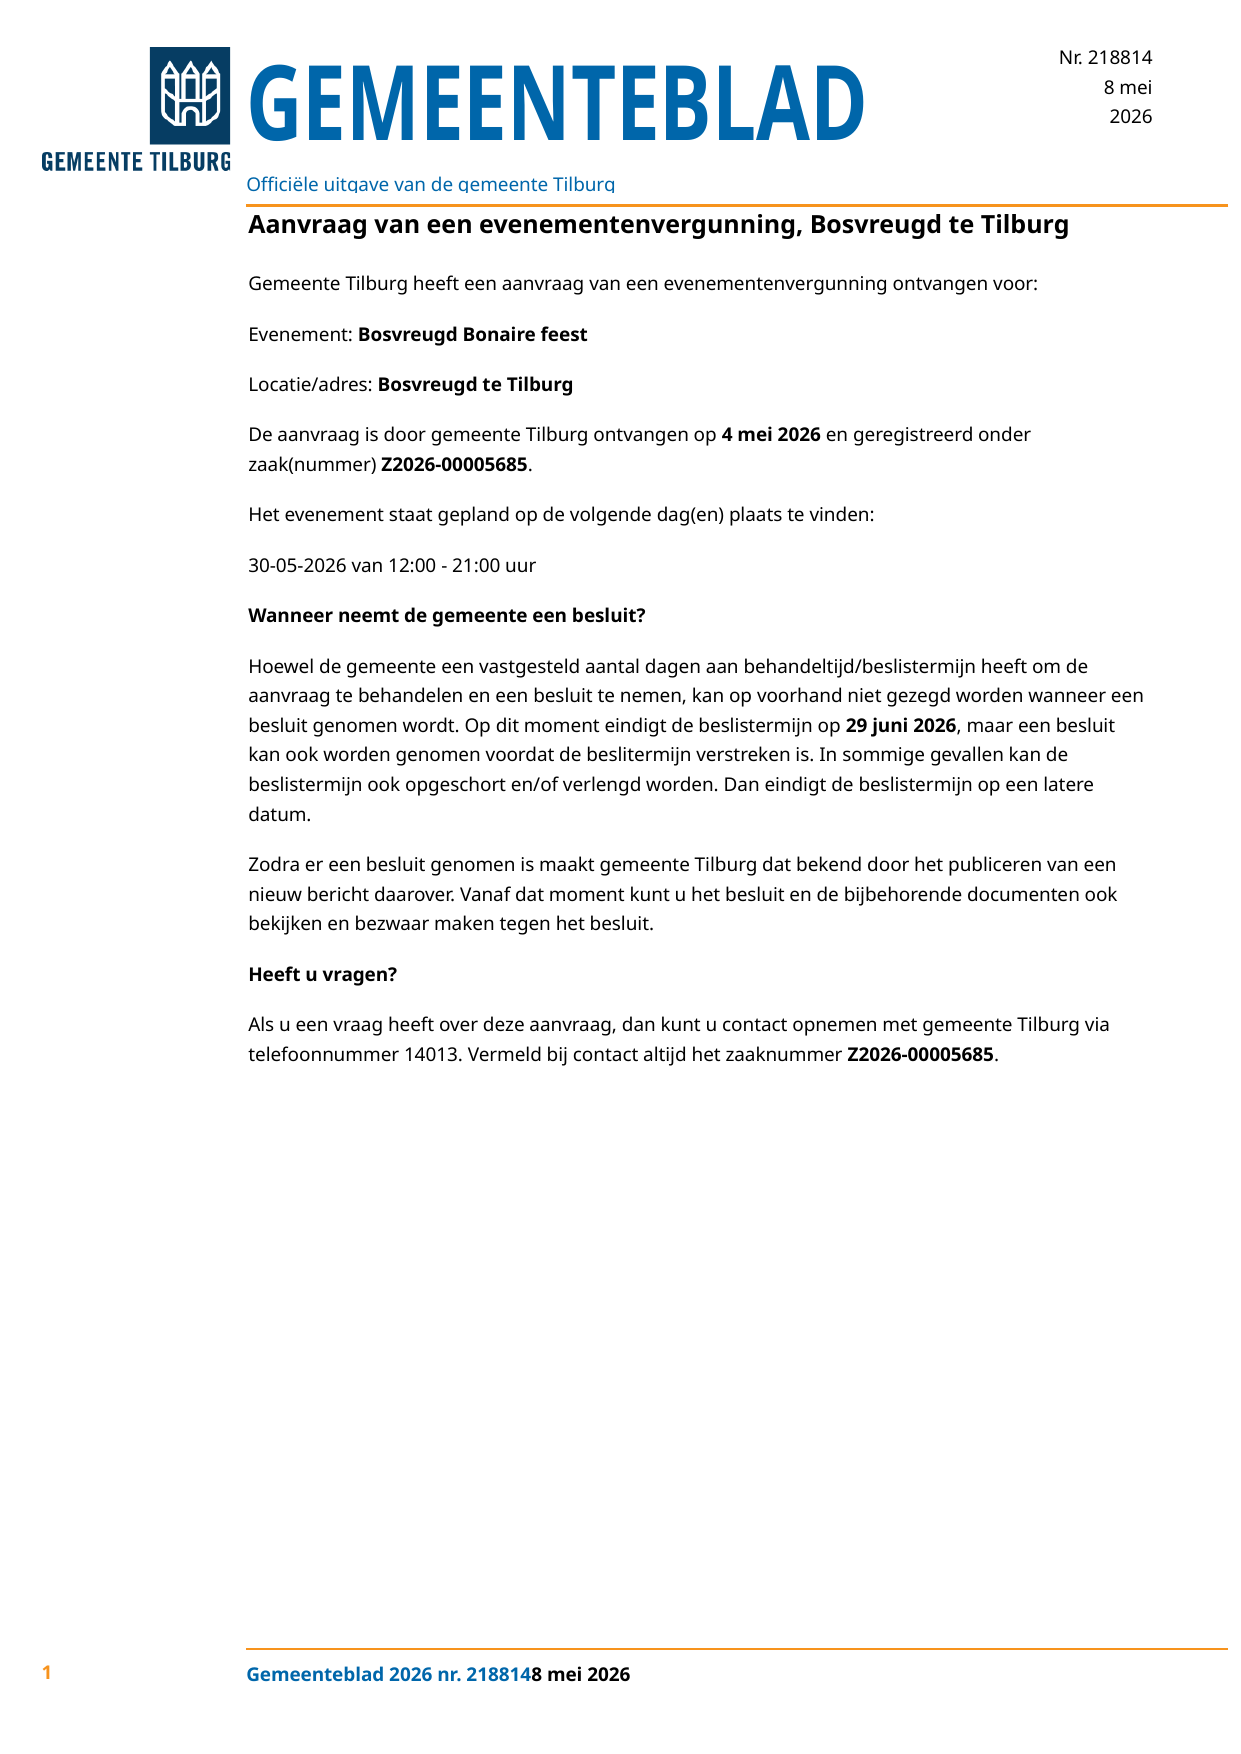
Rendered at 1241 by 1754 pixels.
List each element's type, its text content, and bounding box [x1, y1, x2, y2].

text Wanneer neemt de gemeente een besluit? [248, 602, 1152, 628]
text Als u een vraag heeft over deze aanvraag, dan kunt u contact opnemen met gemeente Tilburg via telefoonnummer 14013. Vermeld bij contact altijd het zaaknummer Z2026-00005685. [248, 1011, 1152, 1066]
text De aanvraag is door gemeente Tilburg ontvangen op 4 mei 2026 en geregistreerd onder zaak(nummer) Z2026-00005685. [248, 422, 1152, 477]
text 30-05-2026 van 12:00 - 21:00 uur [248, 552, 1152, 578]
text Heeft u vragen? [248, 961, 1152, 986]
text Het evenement staat gepland op de volgende dag(en) plaats te vinden: [248, 502, 1152, 527]
text Hoewel de gemeente een vastgesteld aantal dagen aan behandeltijd/beslistermijn heeft om de aanvraag te behandelen en een besluit te nemen, kan op voorhand niet gezegd worden wanneer een besluit genomen wordt. Op dit moment eindigt de beslistermijn op 29 juni 2026, maar een besluit kan ook worden genomen voordat de beslitermijn verstreken is. In sommige gevallen kan de beslistermijn ook opgeschort en/of verlengd worden. Dan eindigt de beslistermijn op een latere datum. [248, 653, 1152, 826]
picture [41, 47, 231, 172]
text Evenement: Bosvreugd Bonaire feest [248, 321, 1152, 346]
text Aanvraag van een evenementenvergunning, Bosvreugd te Tilburg [248, 207, 1152, 241]
text Gemeente Tilburg heeft een aanvraag van een evenementenvergunning ontvangen voor: [248, 270, 1152, 296]
text Zodra er een besluit genomen is maakt gemeente Tilburg dat bekend door het publiceren van een nieuw bericht daarover. Vanaf dat moment kunt u het besluit en de bijbehorende documenten ook bekijken en bezwaar maken tegen het besluit. [248, 851, 1152, 936]
text Locatie/adres: Bosvreugd te Tilburg [248, 371, 1152, 397]
